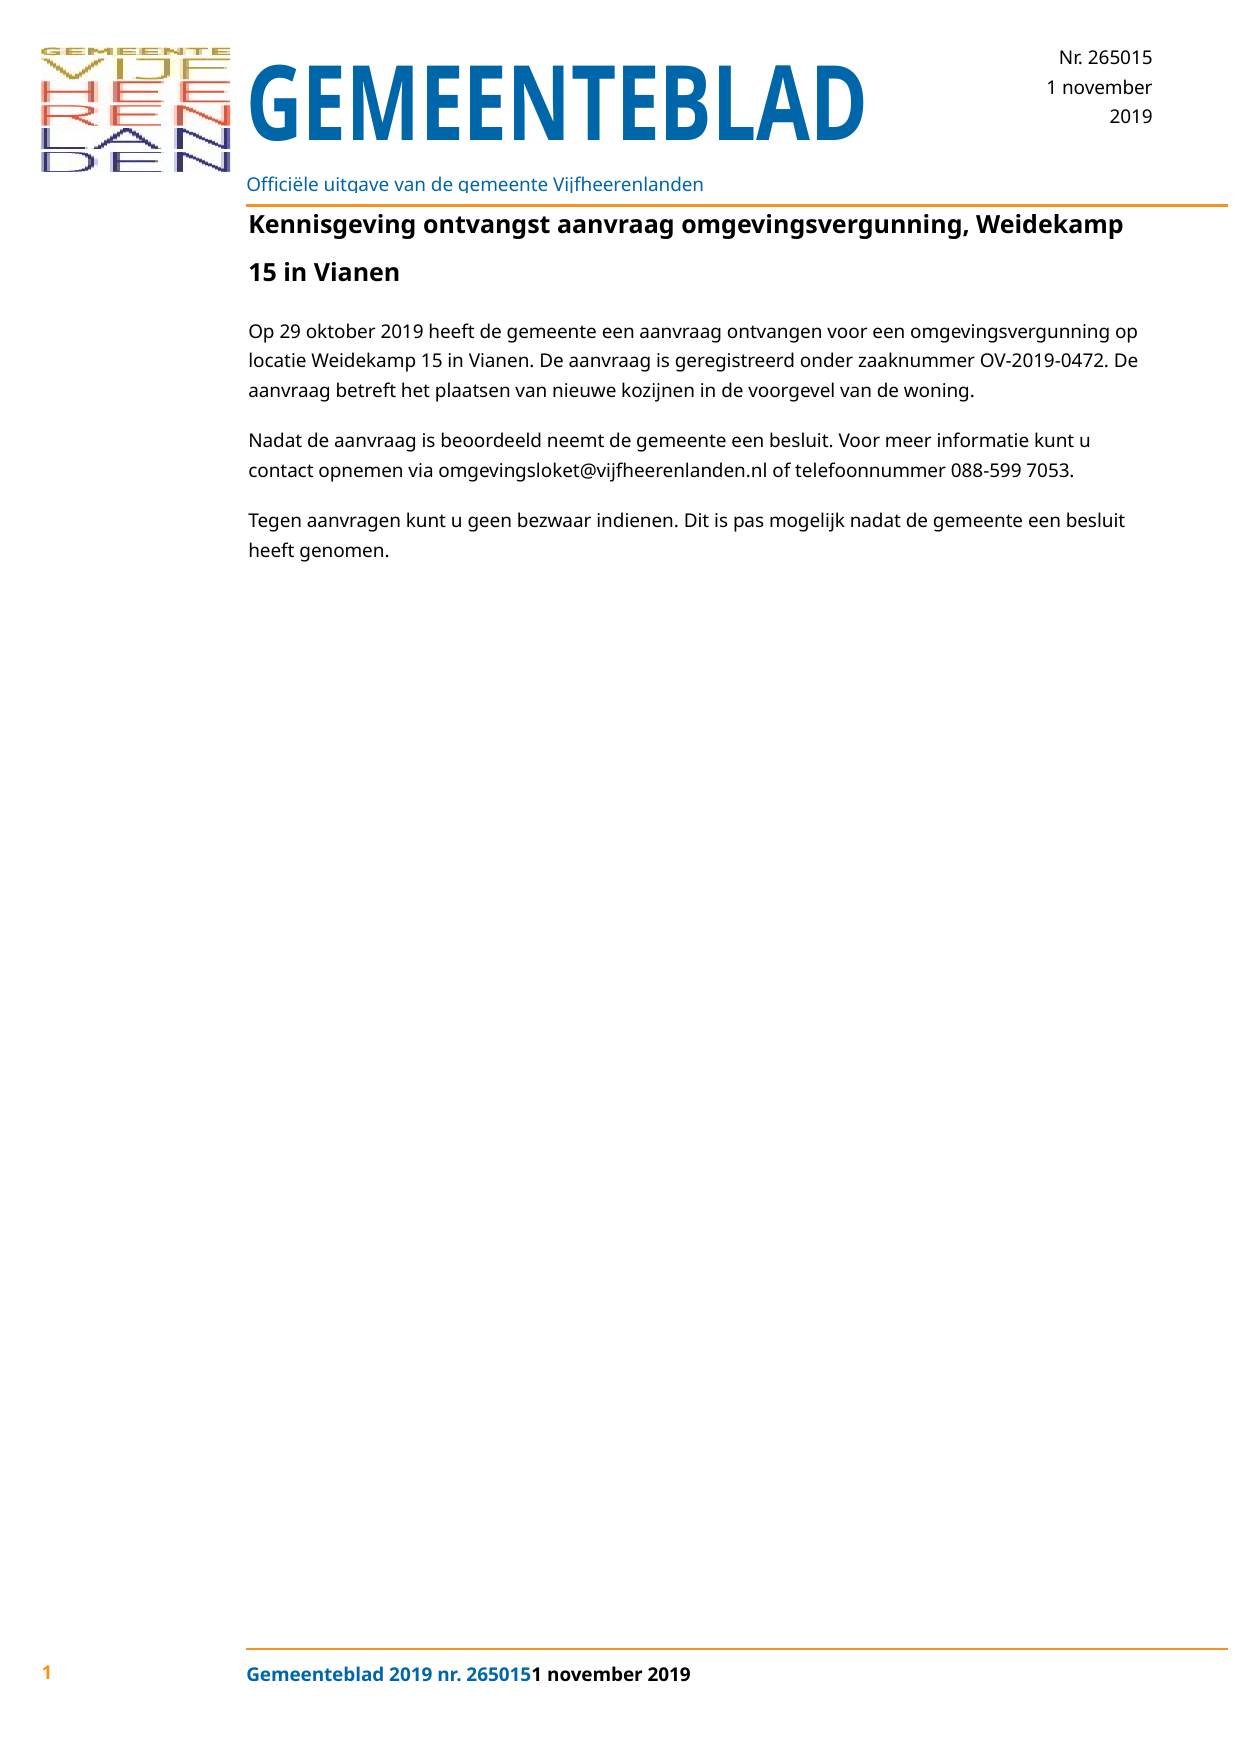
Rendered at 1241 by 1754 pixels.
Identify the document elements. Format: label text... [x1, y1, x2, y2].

text Nadat de aanvraag is beoordeeld neemt de gemeente een besluit. Voor meer informatie kunt u contact opnemen via omgevingsloket@vijfheerenlanden.nl of telefoonnummer 088-599 7053. [248, 427, 1152, 483]
text Tegen aanvragen kunt u geen bezwaar indienen. Dit is pas mogelijk nadat de gemeente een besluit heeft genomen. [248, 507, 1152, 563]
text Op 29 oktober 2019 heeft de gemeente een aanvraag ontvangen voor een omgevingsvergunning op locatie Weidekamp 15 in Vianen. De aanvraag is geregistreerd onder zaaknummer OV-2019-0472. De aanvraag betreft het plaatsen van nieuwe kozijnen in de voorgevel van de woning. [248, 318, 1152, 403]
picture [41, 47, 231, 172]
text Kennisgeving ontvangst aanvraag omgevingsvergunning, Weidekamp 15 in Vianen [248, 207, 1152, 288]
